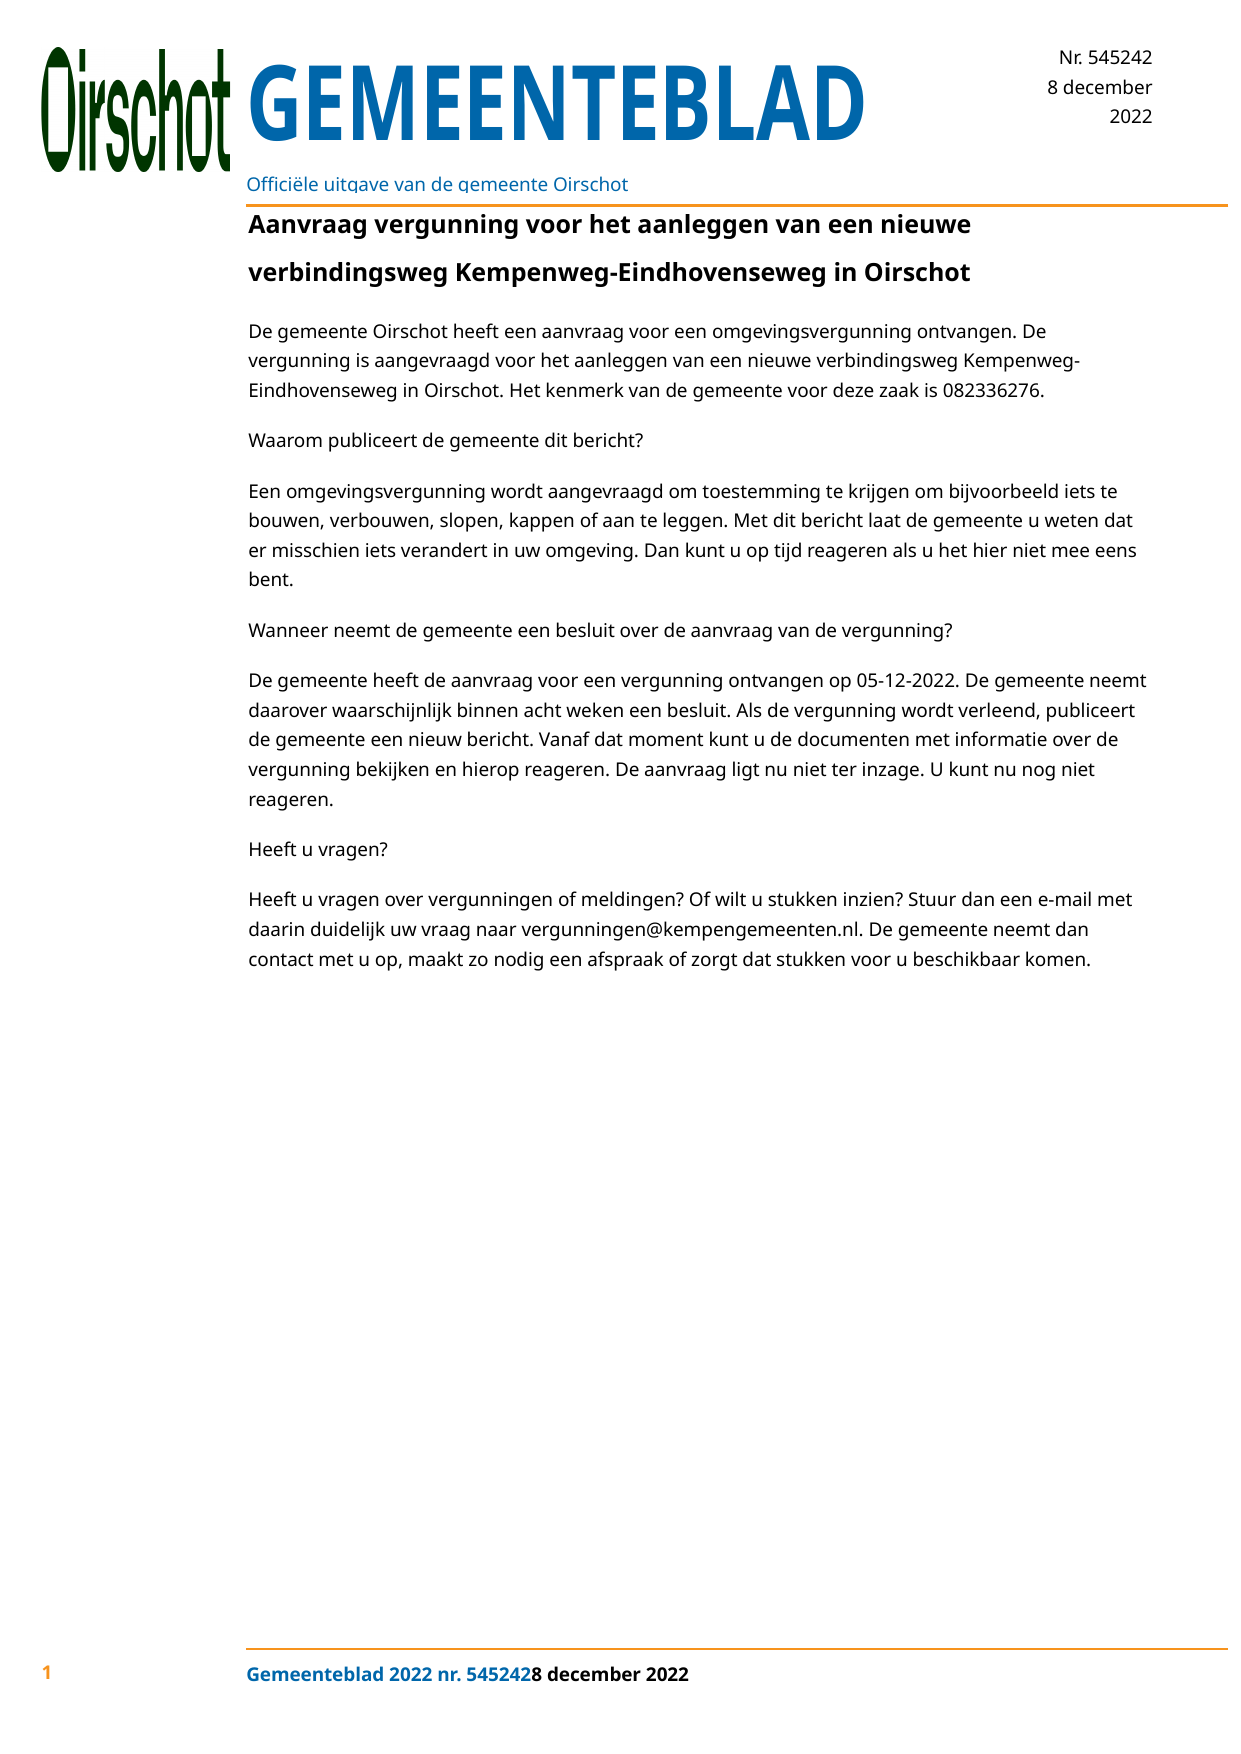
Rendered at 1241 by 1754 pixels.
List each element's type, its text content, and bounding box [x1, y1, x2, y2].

text Waarom publiceert de gemeente dit bericht? [248, 427, 1152, 453]
picture [41, 47, 231, 172]
text Heeft u vragen over vergunningen of meldingen? Of wilt u stukken inzien? Stuur dan een e-mail met daarin duidelijk uw vraag naar vergunningen@kempengemeenten.nl. De gemeente neemt dan contact met u op, maakt zo nodig een afspraak of zorgt dat stukken voor u beschikbaar komen. [248, 887, 1152, 972]
text De gemeente Oirschot heeft een aanvraag voor een omgevingsvergunning ontvangen. De vergunning is aangevraagd voor het aanleggen van een nieuwe verbindingsweg Kempenweg-Eindhovenseweg in Oirschot. Het kenmerk van de gemeente voor deze zaak is 082336276. [248, 318, 1152, 403]
text Heeft u vragen? [248, 836, 1152, 862]
text De gemeente heeft de aanvraag voor een vergunning ontvangen op 05-12-2022. De gemeente neemt daarover waarschijnlijk binnen acht weken een besluit. Als de vergunning wordt verleend, publiceert de gemeente een nieuw bericht. Vanaf dat moment kunt u de documenten met informatie over de vergunning bekijken en hierop reageren. De aanvraag ligt nu niet ter inzage. U kunt nu nog niet reageren. [248, 667, 1152, 812]
text Een omgevingsvergunning wordt aangevraagd om toestemming te krijgen om bijvoorbeeld iets te bouwen, verbouwen, slopen, kappen of aan te leggen. Met dit bericht laat de gemeente u weten dat er misschien iets verandert in uw omgeving. Dan kunt u op tijd reageren als u het hier niet mee eens bent. [248, 478, 1152, 592]
text Aanvraag vergunning voor het aanleggen van een nieuwe verbindingsweg Kempenweg-Eindhovenseweg in Oirschot [248, 207, 1152, 288]
text Wanneer neemt de gemeente een besluit over de aanvraag van de vergunning? [248, 617, 1152, 643]
